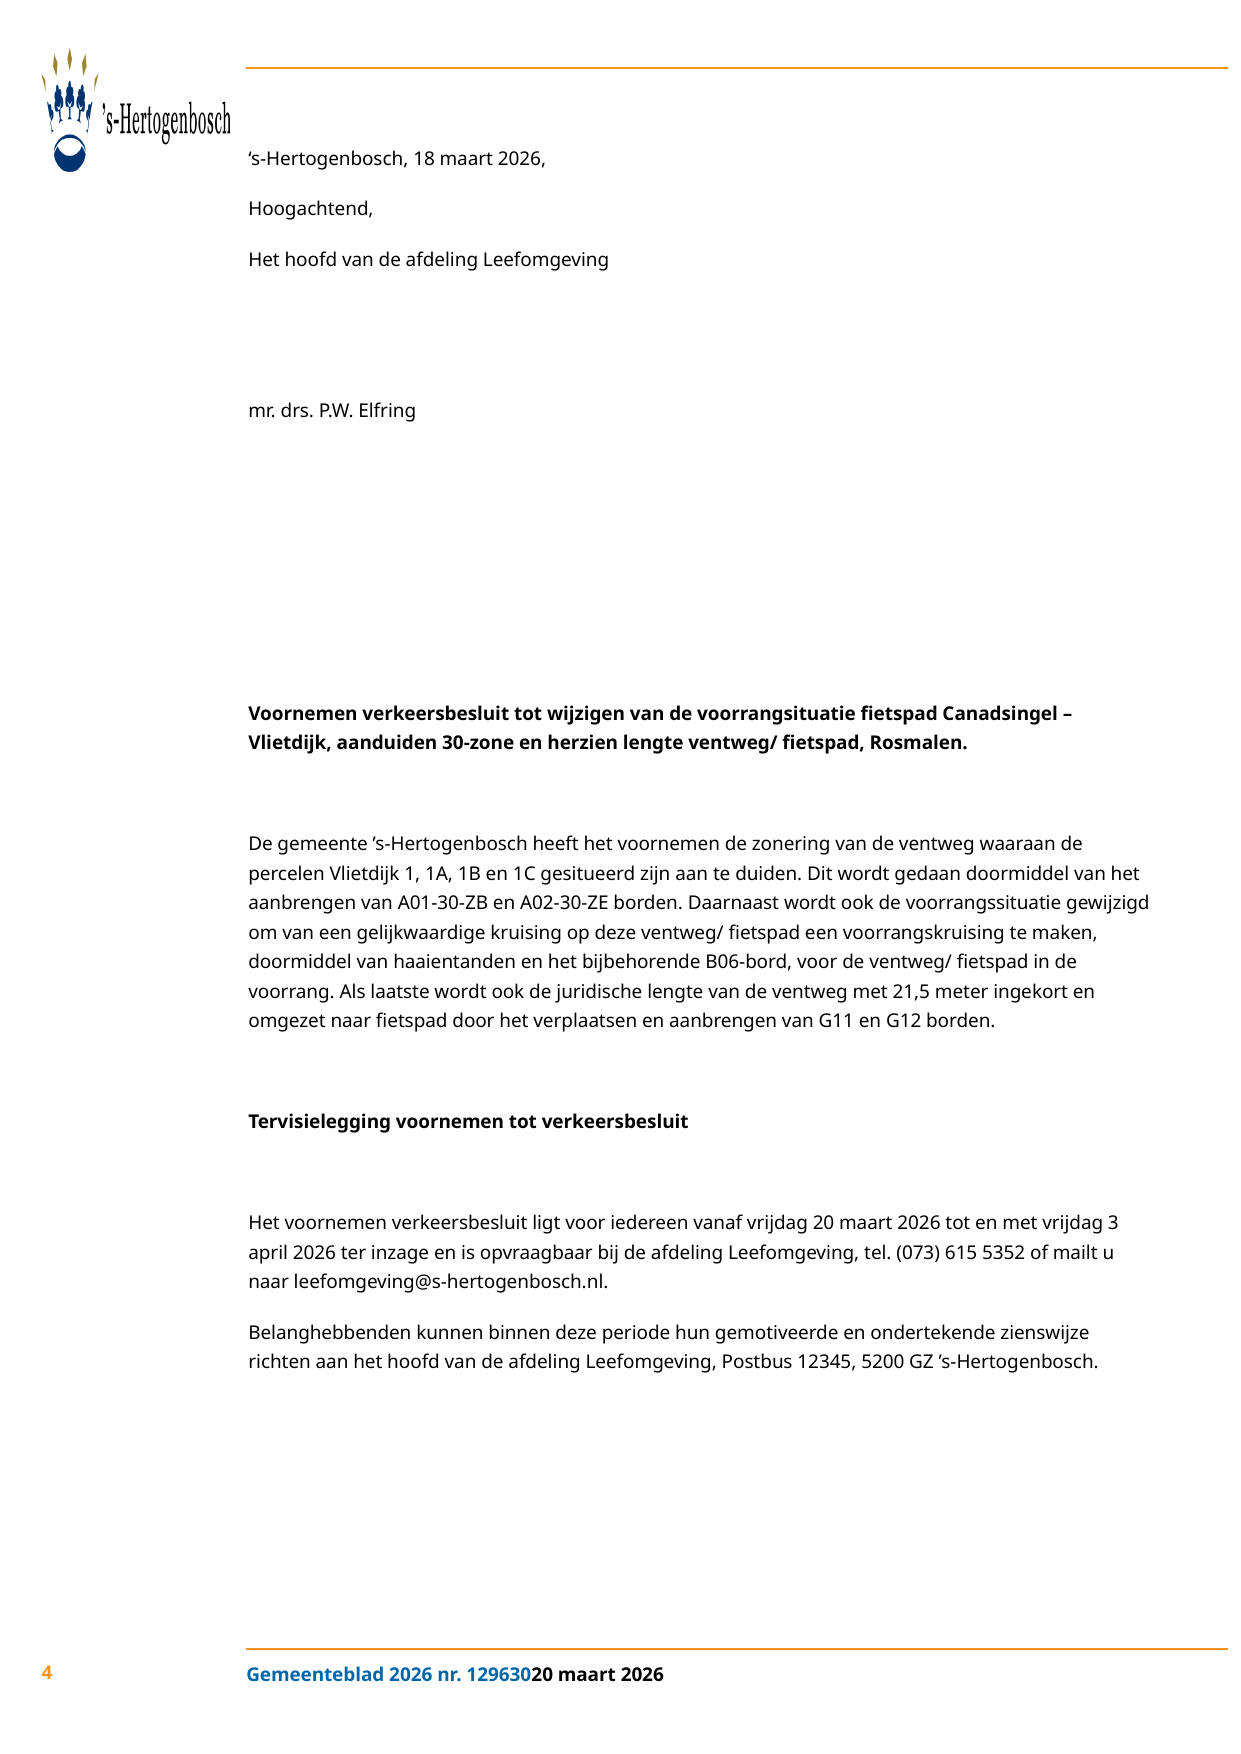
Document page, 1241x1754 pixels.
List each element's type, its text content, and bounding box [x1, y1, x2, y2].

text Voornemen verkeersbesluit tot wijzigen van de voorrangsituatie fietspad Canadsingel – Vlietdijk, aanduiden 30-zone en herzien lengte ventweg/ fietspad, Rosmalen. [248, 700, 1152, 755]
text Hoogachtend, [248, 196, 1152, 221]
text mr. drs. P.W. Elfring [248, 397, 1152, 423]
text De gemeente ’s-Hertogenbosch heeft het voornemen de zonering van de ventweg waaraan de percelen Vlietdijk 1, 1A, 1B en 1C gesitueerd zijn aan te duiden. Dit wordt gedaan doormiddel van het aanbrengen van A01-30-ZB en A02-30-ZE borden. Daarnaast wordt ook de voorrangssituatie gewijzigd om van een gelijkwaardige kruising op deze ventweg/ fietspad een voorrangskruising te maken, doormiddel van haaientanden en het bijbehorende B06-bord, voor de ventweg/ fietspad in de voorrang. Als laatste wordt ook de juridische lengte van de ventweg met 21,5 meter ingekort en omgezet naar fietspad door het verplaatsen en aanbrengen van G11 en G12 borden. [248, 830, 1152, 1033]
text Tervisielegging voornemen tot verkeersbesluit [248, 1108, 1152, 1134]
picture [41, 47, 231, 172]
text Belanghebbenden kunnen binnen deze periode hun gemotiveerde en ondertekende zienswijze richten aan het hoofd van de afdeling Leefomgeving, Postbus 12345, 5200 GZ ’s-Hertogenbosch. [248, 1319, 1152, 1374]
text Het voornemen verkeersbesluit ligt voor iedereen vanaf vrijdag 20 maart 2026 tot en met vrijdag 3 april 2026 ter inzage en is opvraagbaar bij de afdeling Leefomgeving, tel. (073) 615 5352 of mailt u naar leefomgeving@s-hertogenbosch.nl. [248, 1209, 1152, 1294]
text ‘s-Hertogenbosch, 18 maart 2026, [248, 145, 1152, 171]
text Het hoofd van de afdeling Leefomgeving [248, 246, 1152, 272]
